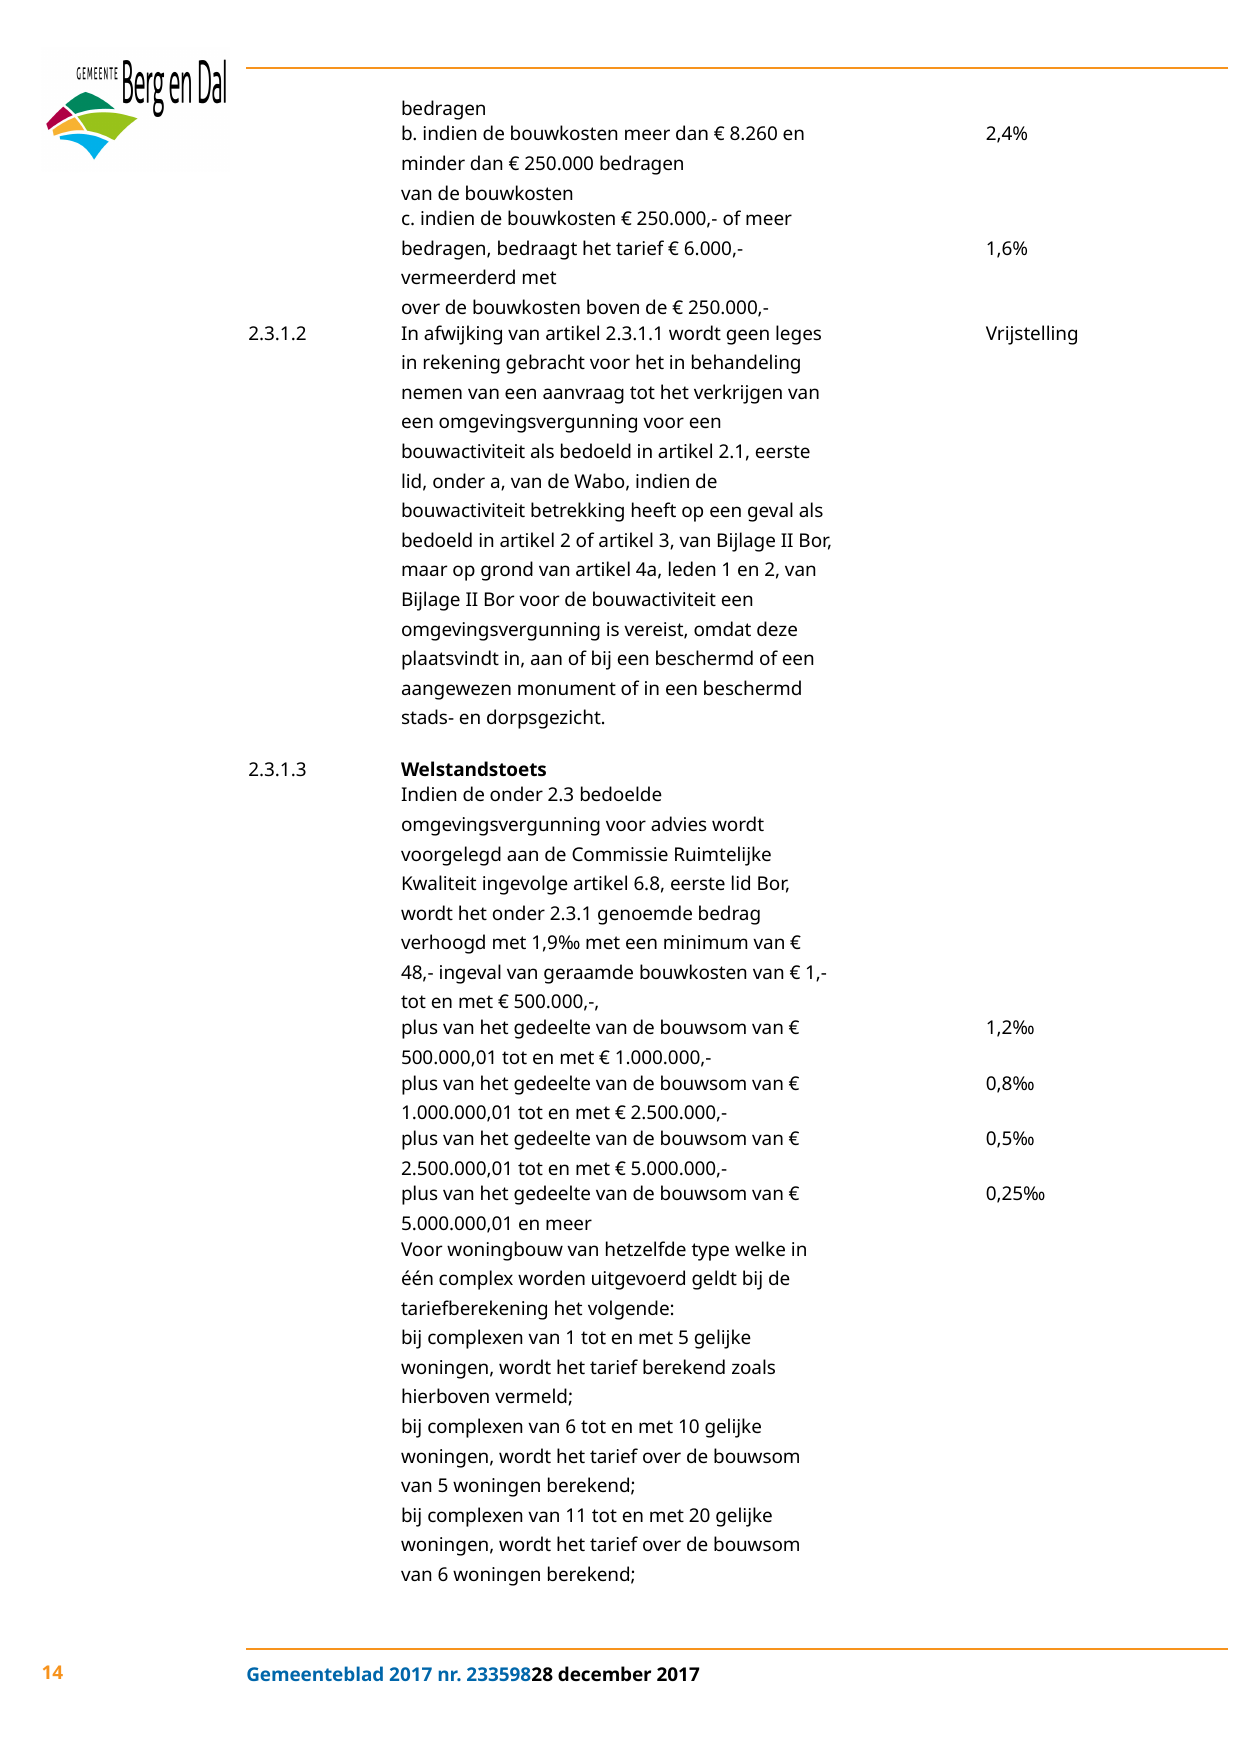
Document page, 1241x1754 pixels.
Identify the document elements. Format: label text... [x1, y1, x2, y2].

table_cell [833, 1236, 986, 1587]
table_cell [833, 320, 986, 730]
table_cell [833, 756, 986, 782]
table_cell 2.3.1.3 [248, 756, 401, 782]
table_cell [248, 95, 401, 121]
table_cell In afwijking van artikel 2.3.1.1 wordt geen leges in rekening gebracht voor het in behandeling nemen van een aanvraag tot het verkrijgen van een omgevingsvergunning voor een bouwactiviteit als bedoeld in artikel 2.1, eerste lid, onder a, van de Wabo, indien de bouwactiviteit betrekking heeft op een geval als bedoeld in artikel 2 of artikel 3, van Bijlage II Bor, maar op grond van artikel 4a, leden 1 en 2, van Bijlage II Bor voor de bouwactiviteit een omgevingsvergunning is vereist, omdat deze plaatsvindt in, aan of bij een beschermd of een aangewezen monument of in een beschermd stads- en dorpsgezicht. [401, 320, 833, 730]
table_cell [248, 1070, 401, 1125]
table_cell [248, 1180, 401, 1236]
picture [41, 47, 231, 172]
table_cell [833, 1015, 986, 1070]
table_cell c. indien de bouwkosten € 250.000,- of meer bedragen, bedraagt het tarief € 6.000,- vermeerderd met over de bouwkosten boven de € 250.000,- [401, 205, 833, 320]
table_cell plus van het gedeelte van de bouwsom van € 500.000,01 tot en met € 1.000.000,- [401, 1015, 833, 1070]
table_cell 2.3.1.2 [248, 320, 401, 730]
table_cell [986, 782, 1152, 1014]
table_cell 1,6% [986, 205, 1152, 320]
table_cell [986, 730, 1152, 756]
table_cell [248, 782, 401, 1014]
table_cell [401, 730, 833, 756]
table_cell plus van het gedeelte van de bouwsom van € 1.000.000,01 tot en met € 2.500.000,- [401, 1070, 833, 1125]
table_cell [248, 1125, 401, 1180]
table_cell [833, 1125, 986, 1180]
table_cell [248, 1236, 401, 1587]
table_cell [248, 730, 401, 756]
table_cell [833, 1070, 986, 1125]
table_cell [986, 95, 1152, 121]
table_cell [986, 756, 1152, 782]
table_cell 0,25‰ [986, 1180, 1152, 1236]
table_cell Voor woningbouw van hetzelfde type welke in één complex worden uitgevoerd geldt bij de tariefberekening het volgende: bij complexen van 1 tot en met 5 gelijke woningen, wordt het tarief berekend zoals hierboven vermeld; bij complexen van 6 tot en met 10 gelijke woningen, wordt het tarief over de bouwsom van 5 woningen berekend; bij complexen van 11 tot en met 20 gelijke woningen, wordt het tarief over de bouwsom van 6 woningen berekend; [401, 1236, 833, 1587]
table_cell [986, 1236, 1152, 1587]
table_cell [833, 121, 986, 205]
table_cell b. indien de bouwkosten meer dan € 8.260 en minder dan € 250.000 bedragen van de bouwkosten [401, 121, 833, 205]
table_cell bedragen [401, 95, 833, 121]
table_cell [833, 1180, 986, 1236]
table_cell [248, 205, 401, 320]
table_cell 1,2‰ [986, 1015, 1152, 1070]
table_cell [833, 95, 986, 121]
table_cell [833, 730, 986, 756]
table_cell Welstandstoets [401, 756, 833, 782]
table_cell 0,5‰ [986, 1125, 1152, 1180]
table_cell plus van het gedeelte van de bouwsom van € 5.000.000,01 en meer [401, 1180, 833, 1236]
table_cell [248, 121, 401, 205]
table_cell 2,4% [986, 121, 1152, 205]
table_cell [833, 782, 986, 1014]
table_cell [248, 1015, 401, 1070]
table_cell 0,8‰ [986, 1070, 1152, 1125]
table_cell [833, 205, 986, 320]
table_cell Vrijstelling [986, 320, 1152, 730]
table_cell Indien de onder 2.3 bedoelde omgevingsvergunning voor advies wordt voorgelegd aan de Commissie Ruimtelijke Kwaliteit ingevolge artikel 6.8, eerste lid Bor, wordt het onder 2.3.1 genoemde bedrag verhoogd met 1,9‰ met een minimum van € 48,- ingeval van geraamde bouwkosten van € 1,- tot en met € 500.000,-, [401, 782, 833, 1014]
table_cell plus van het gedeelte van de bouwsom van € 2.500.000,01 tot en met € 5.000.000,- [401, 1125, 833, 1180]
